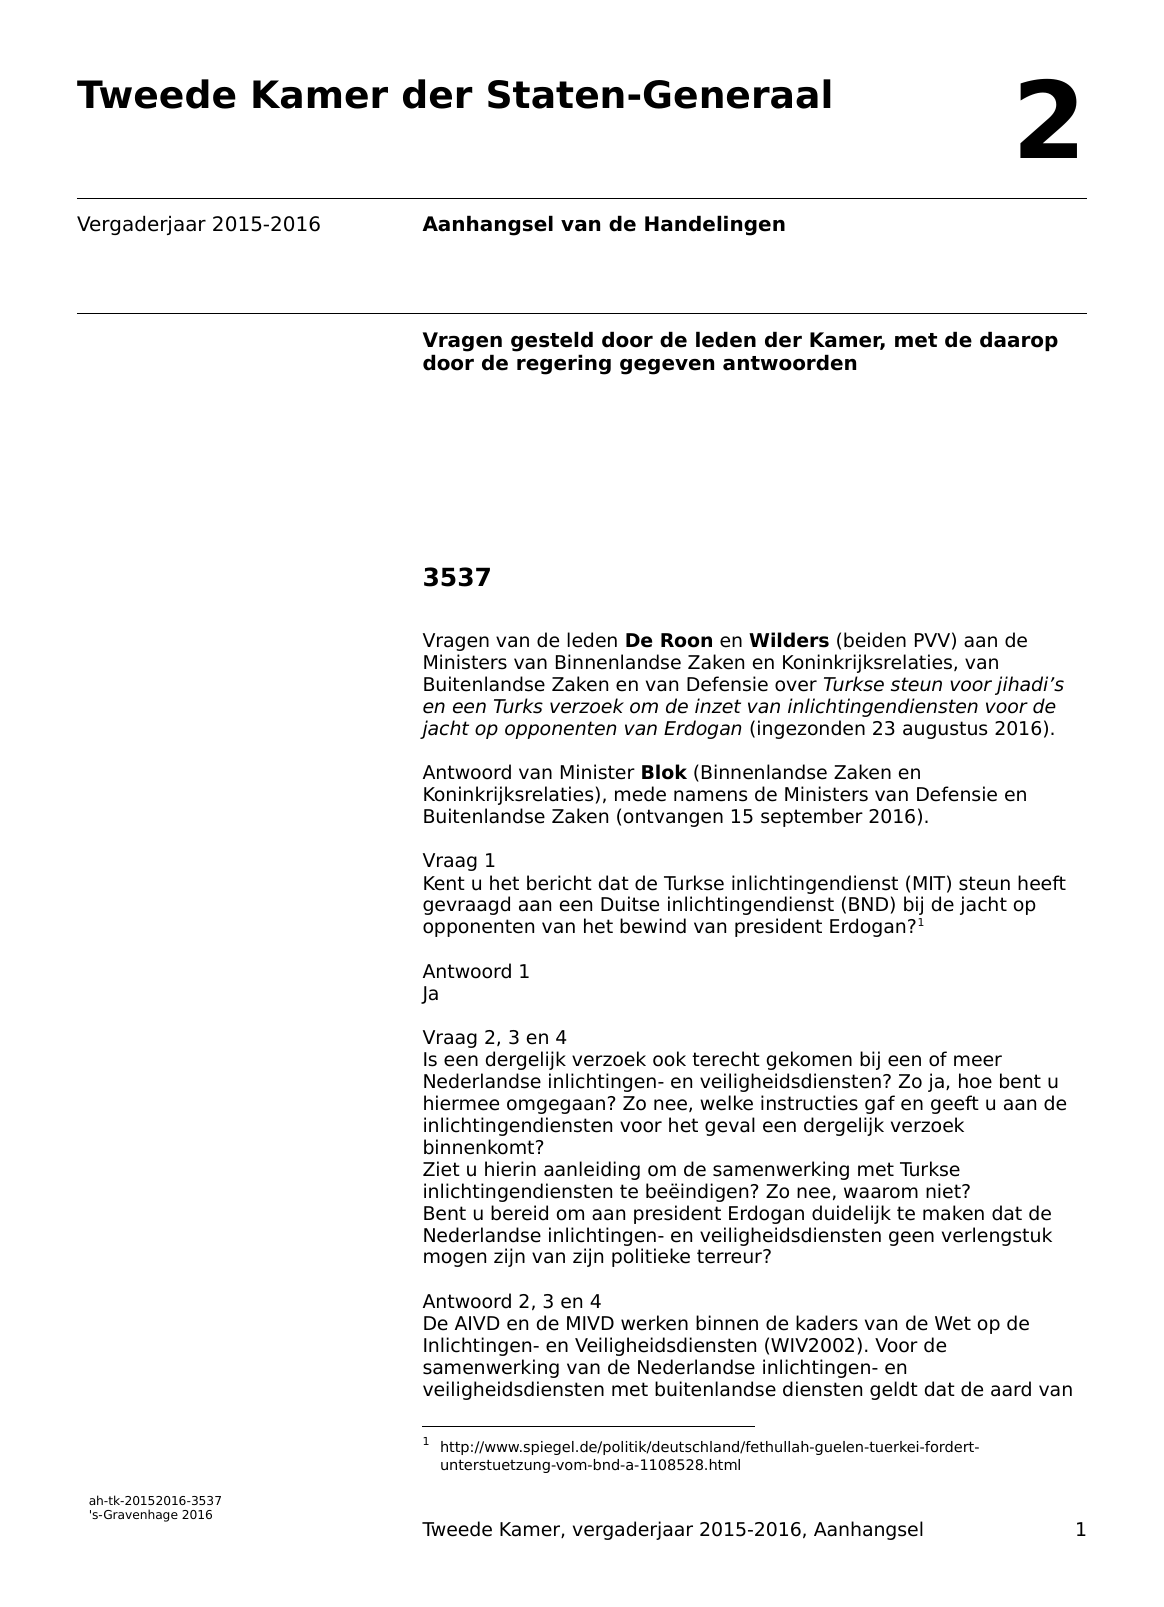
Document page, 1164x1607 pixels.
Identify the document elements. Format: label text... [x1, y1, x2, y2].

text Vragen van de leden De Roon en Wilders (beiden PVV) aan de Ministers van Binnenlandse Zaken en Koninkrijksrelaties, van Buitenlandse Zaken en van Defensie over Turkse steun voor jihadi’s en een Turks verzoek om de inzet van inlichtingendiensten voor de jacht op opponenten van Erdogan (ingezonden 23 augustus 2016). [422, 630, 1087, 740]
text Is een dergelijk verzoek ook terecht gekomen bij een of meer Nederlandse inlichtingen- en veiligheidsdiensten? Zo ja, hoe bent u hiermee omgegaan? Zo nee, welke instructies gaf en geeft u aan de inlichtingendiensten voor het geval een dergelijk verzoek binnenkomt? [422, 1049, 1087, 1158]
table_header Tweede Kamer der Staten-Generaal [77, 59, 886, 198]
text Antwoord 1 [422, 961, 1087, 982]
text Ja [422, 982, 1087, 1004]
text Vraag 2, 3 en 4 [422, 1027, 1087, 1049]
text Antwoord 2, 3 en 4 [422, 1291, 1087, 1313]
table_cell Vergaderjaar 2015-2016 [77, 199, 422, 313]
text Bent u bereid om aan president Erdogan duidelijk te maken dat de Nederlandse inlichtingen- en veiligheidsdiensten geen verlengstuk mogen zijn van zijn politieke terreur? [422, 1202, 1087, 1268]
table_cell Aanhangsel van de Handelingen [422, 199, 1087, 313]
text Kent u het bericht dat de Turkse inlichtingendienst (MIT) steun heeft gevraagd aan een Duitse inlichtingendienst (BND) bij de jacht op opponenten van het bewind van president Erdogan? [422, 872, 1087, 938]
text Ziet u hierin aanleiding om de samenwerking met Turkse inlichtingendiensten te beëindigen? Zo nee, waarom niet? [422, 1158, 1087, 1202]
text Vraag 1 [422, 850, 1087, 872]
table_cell [77, 314, 422, 375]
text Antwoord van Minister Blok (Binnenlandse Zaken en Koninkrijksrelaties), mede namens de Ministers van Defensie en Buitenlandse Zaken (ontvangen 15 september 2016). [422, 762, 1087, 828]
table_header 2 [886, 59, 1087, 198]
text 3537 [422, 563, 1087, 592]
text ah-tk-20152016-3537 [88, 1494, 323, 1508]
text http://www.spiegel.de/politik/deutschland/fethullah-guelen-tuerkei-fordert-unterstuetzung-vom-bnd-a-1108528.html [422, 1435, 1087, 1474]
text De AIVD en de MIVD werken binnen de kaders van de Wet op de Inlichtingen- en Veiligheidsdiensten (WIV2002). Voor de samenwerking van de Nederlandse inlichtingen- en veiligheidsdiensten met buitenlandse diensten geldt dat de aard van [422, 1313, 1087, 1401]
table_cell Vragen gesteld door de leden der Kamer, met de daarop door de regering gegeven antwoorden [422, 314, 1087, 375]
text 's-Gravenhage 2016 [88, 1508, 323, 1522]
